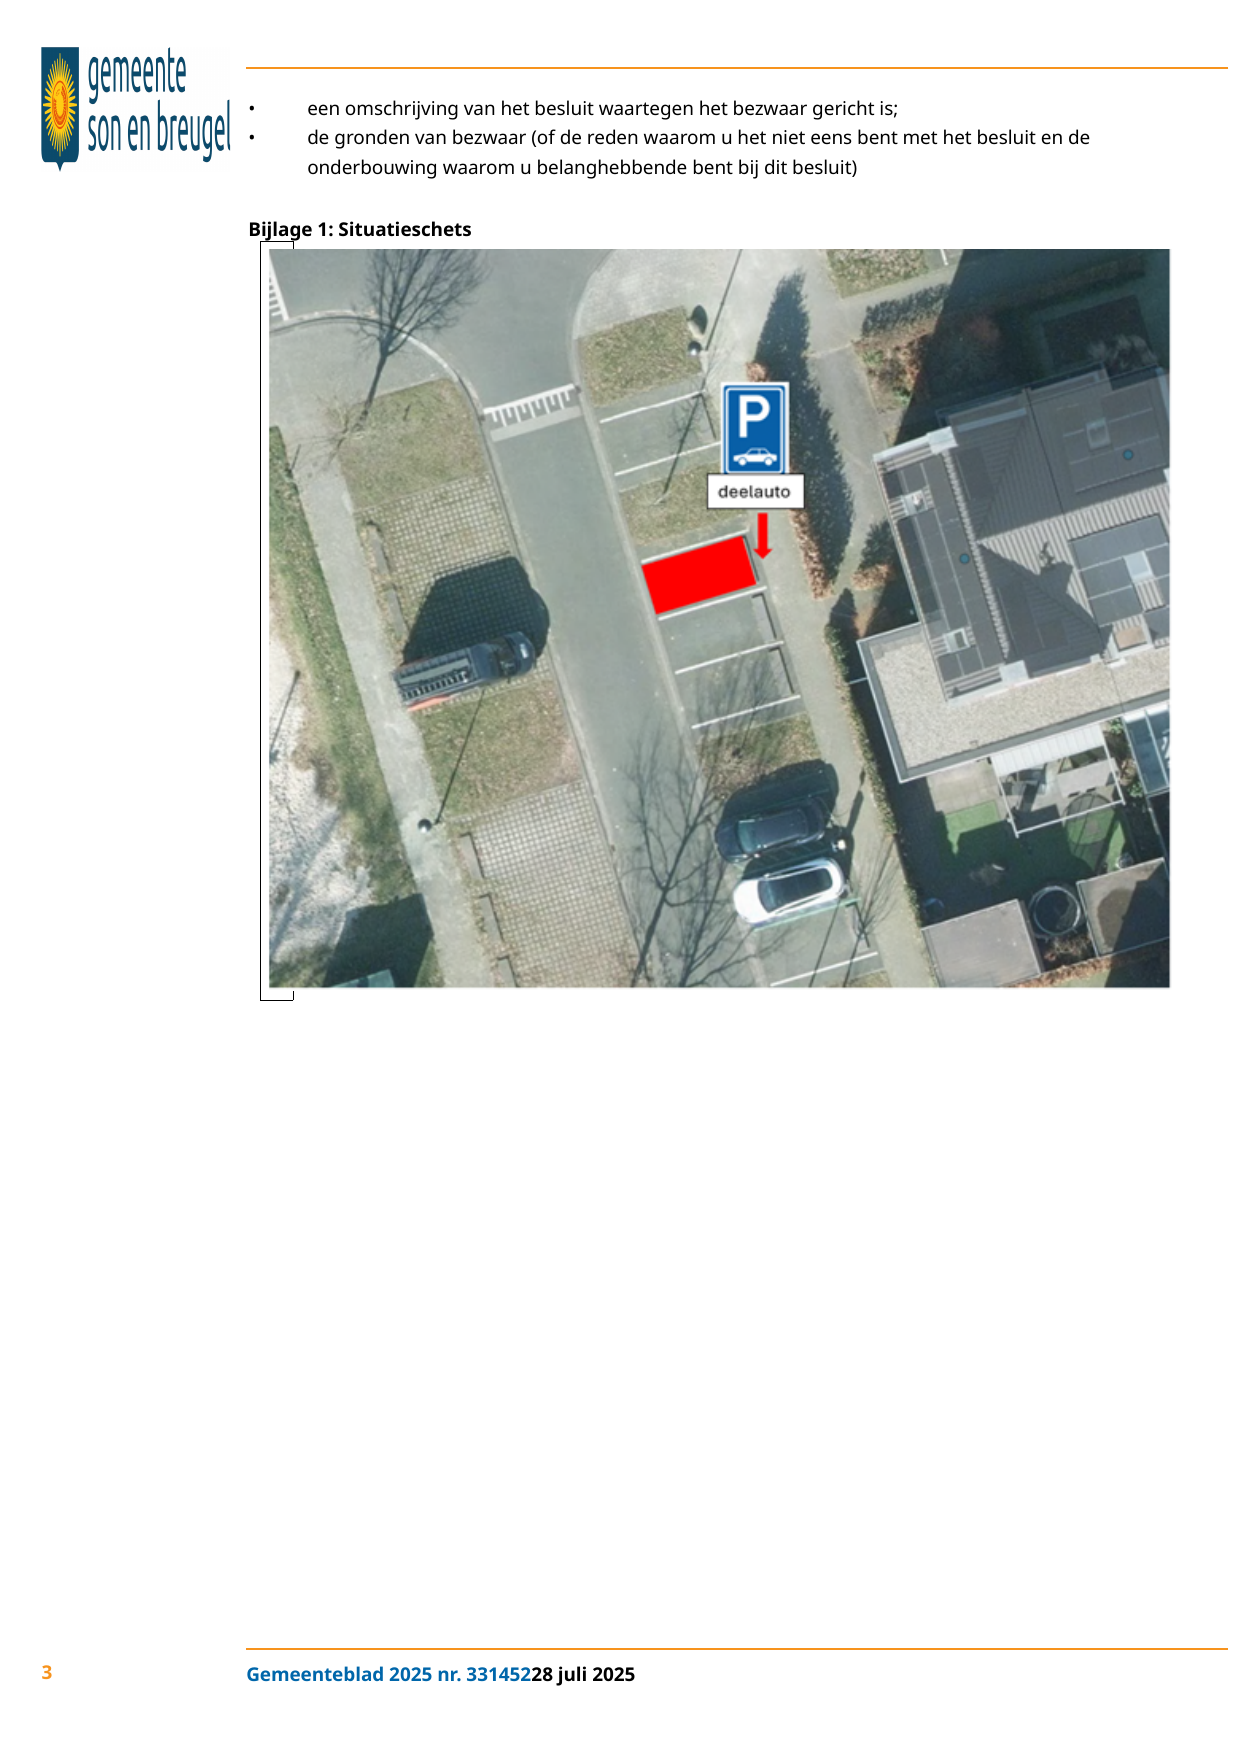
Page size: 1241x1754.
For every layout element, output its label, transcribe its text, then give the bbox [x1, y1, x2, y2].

text Bijlage 1: Situatieschets [248, 221, 1152, 240]
picture [268, 249, 1173, 991]
list de gronden van bezwaar (of de reden waarom u het niet eens bent met het besluit en de onderbouwing waarom u belanghebbende bent bij dit besluit) [248, 124, 1152, 180]
picture [41, 47, 231, 172]
list een omschrijving van het besluit waartegen het bezwaar gericht is; [248, 95, 1152, 121]
